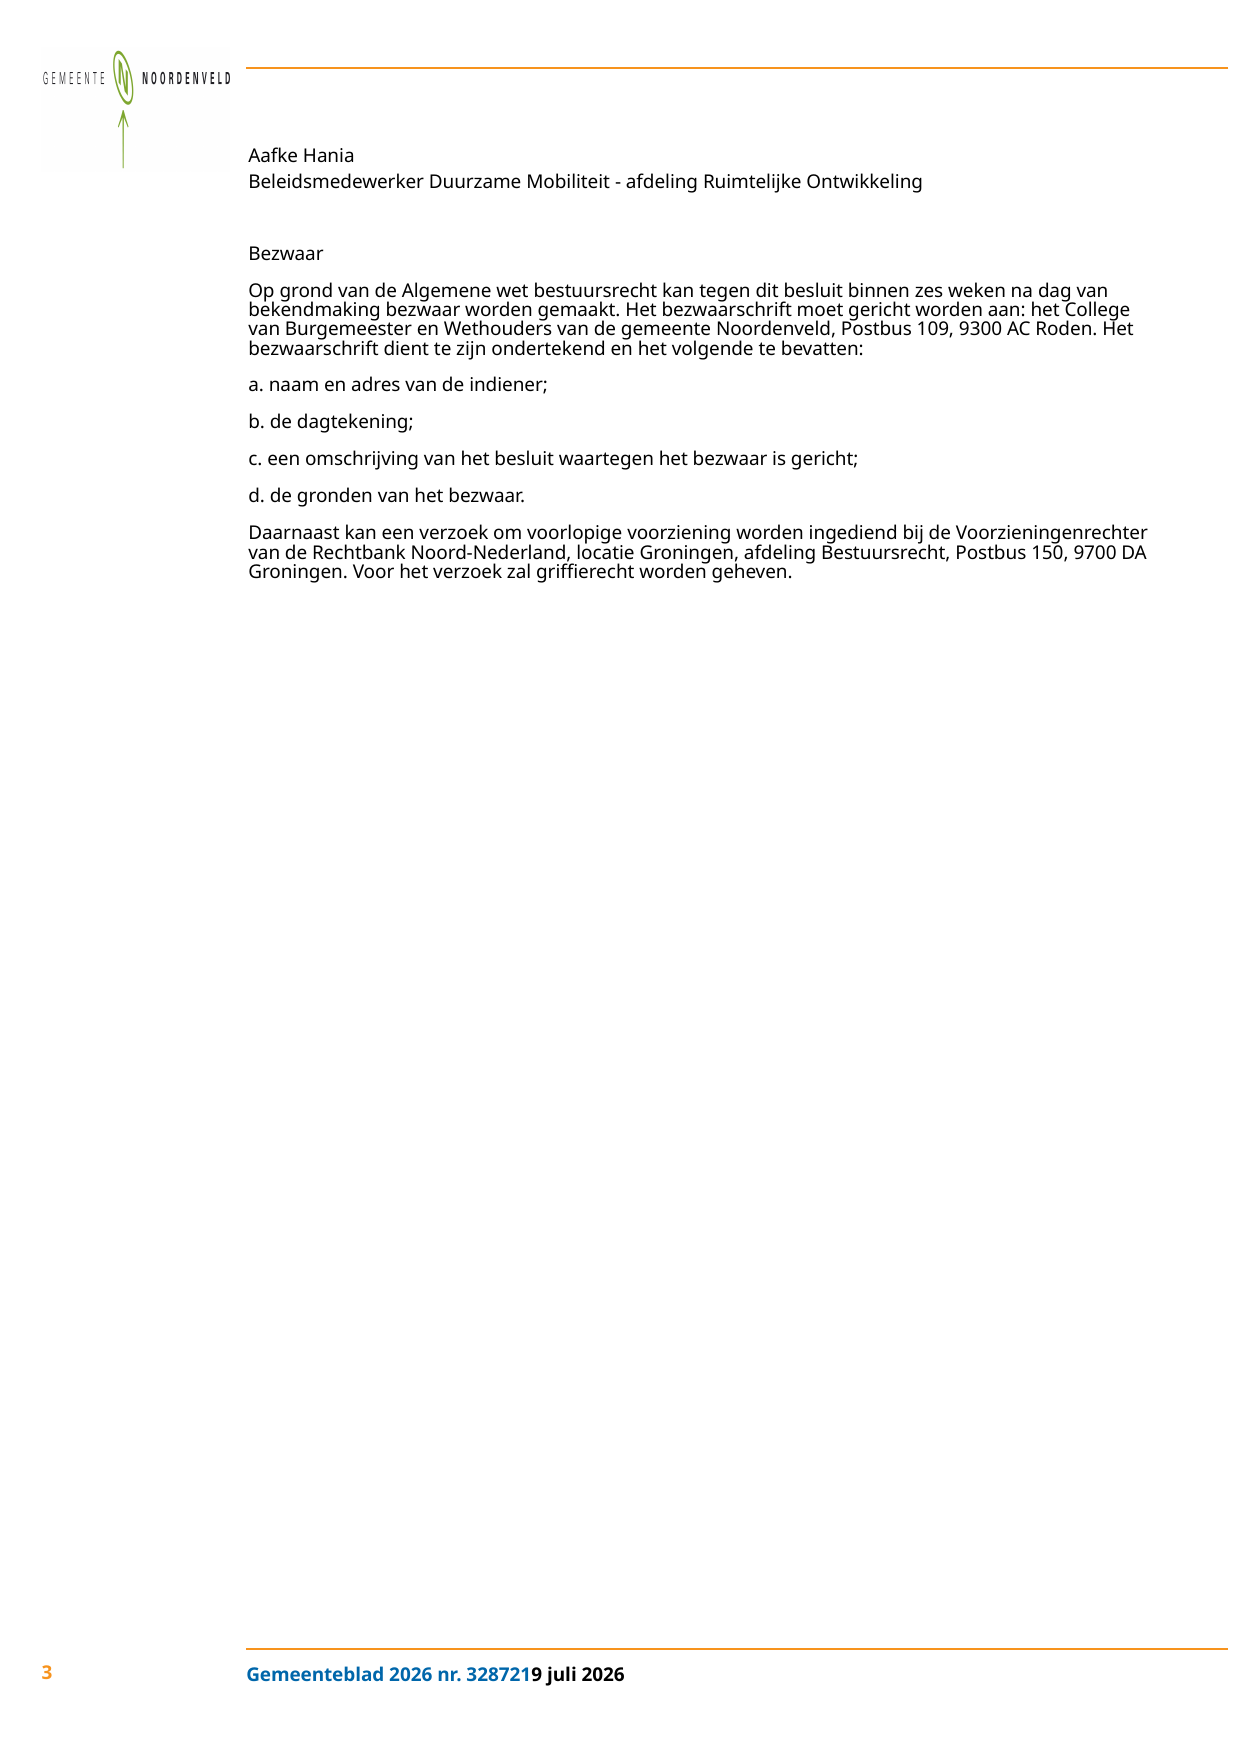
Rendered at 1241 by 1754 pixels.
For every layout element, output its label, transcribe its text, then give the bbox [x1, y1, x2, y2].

text Aafke Hania [248, 143, 1152, 168]
text b. de dagtekening; [248, 413, 1152, 433]
text Beleidsmedewerker Duurzame Mobiliteit - afdeling Ruimtelijke Ontwikkeling [248, 168, 1152, 194]
text Bezwaar [248, 245, 1152, 264]
text Op grond van de Algemene wet bestuursrecht kan tegen dit besluit binnen zes weken na dag van bekendmaking bezwaar worden gemaakt. Het bezwaarschrift moet gericht worden aan: het College van Burgemeester en Wethouders van de gemeente Noordenveld, Postbus 109, 9300 AC Roden. Het bezwaarschrift dient te zijn ondertekend en het volgende te bevatten: [248, 282, 1152, 359]
text c. een omschrijving van het besluit waartegen het bezwaar is gericht; [248, 450, 1152, 470]
text Daarnaast kan een verzoek om voorlopige voorziening worden ingediend bij de Voorzieningenrechter van de Rechtbank Noord-Nederland, locatie Groningen, afdeling Bestuursrecht, Postbus 150, 9700 DA Groningen. Voor het verzoek zal griffierecht worden geheven. [248, 524, 1152, 582]
text d. de gronden van het bezwaar. [248, 487, 1152, 507]
picture [41, 47, 231, 172]
text a. naam en adres van de indiener; [248, 376, 1152, 396]
